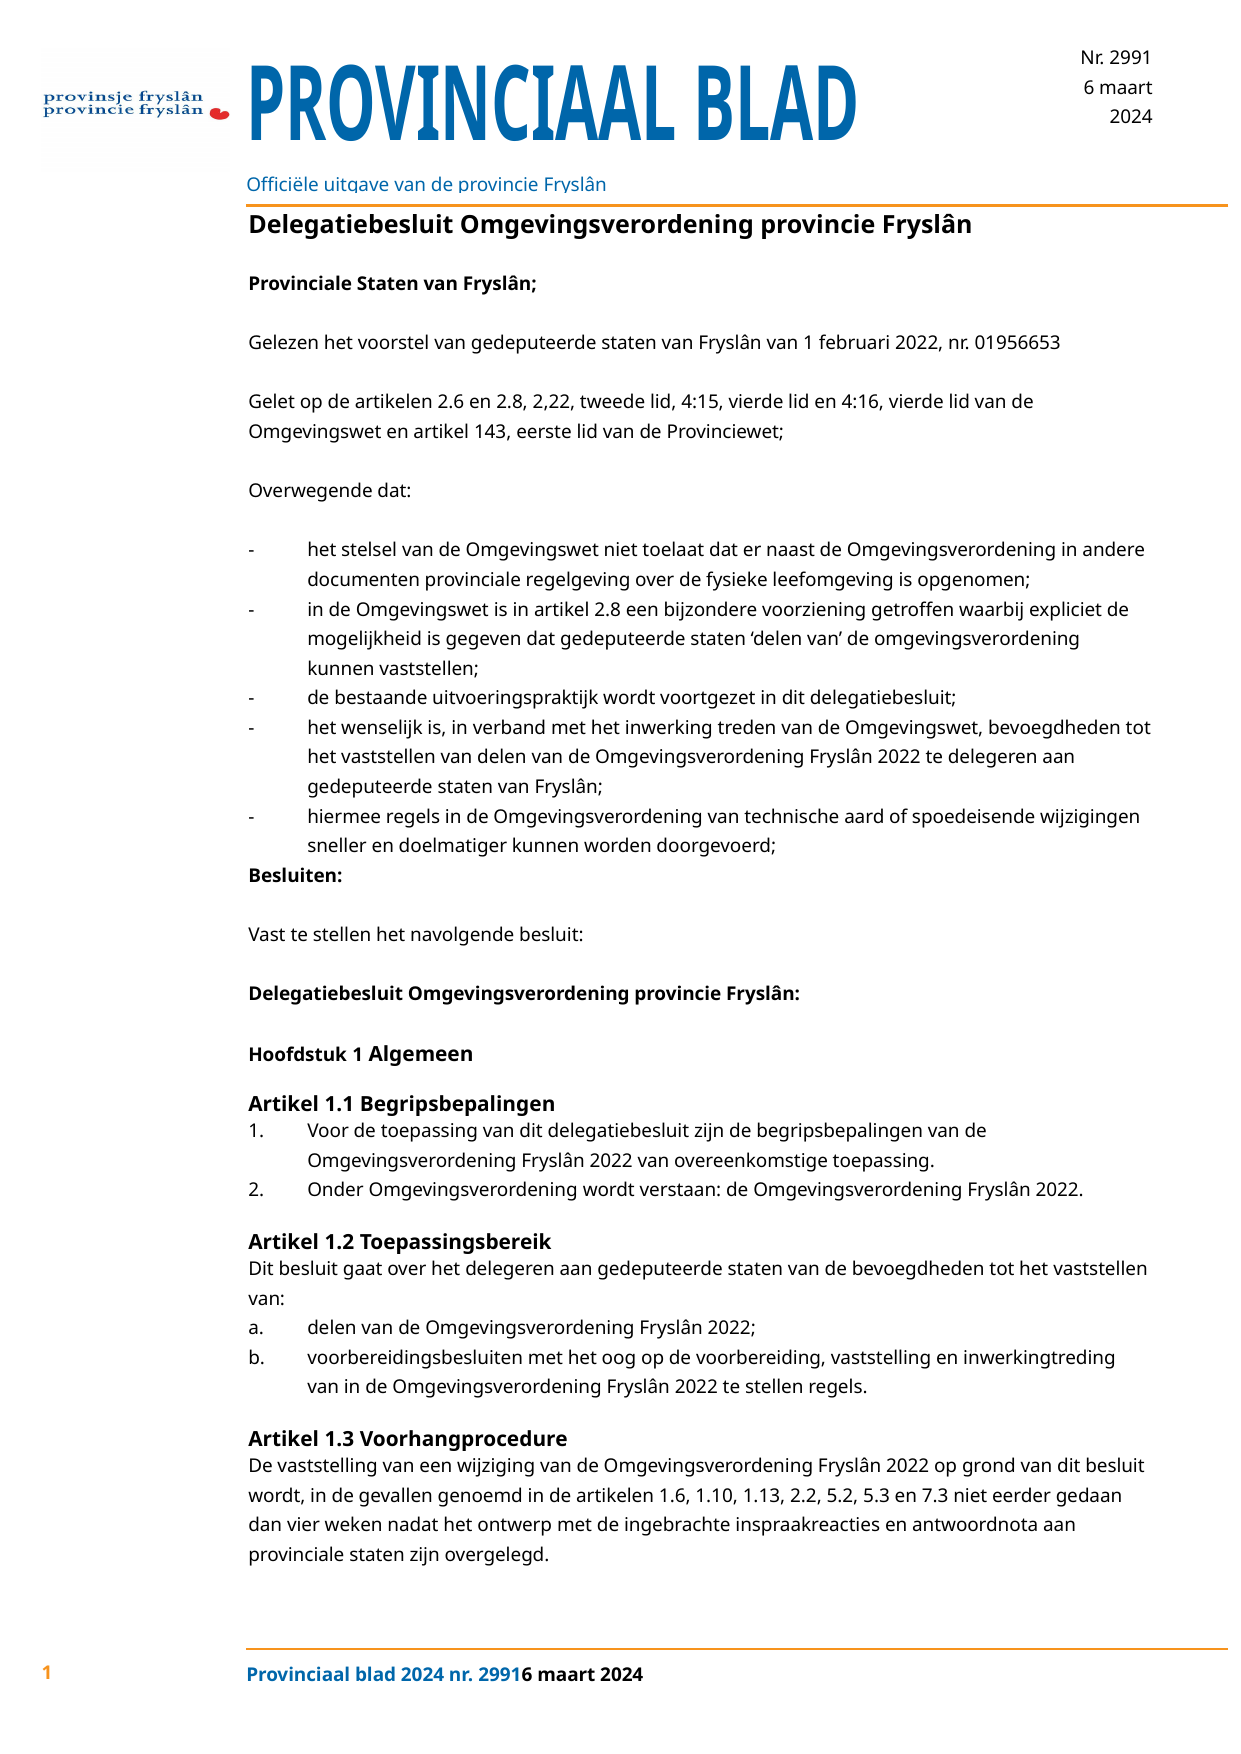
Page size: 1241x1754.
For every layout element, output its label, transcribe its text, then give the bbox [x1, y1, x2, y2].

text Dit besluit gaat over het delegeren aan gedeputeerde staten van de bevoegdheden tot het vaststellen van: [248, 1255, 1152, 1311]
list Onder Omgevingsverordening wordt verstaan: de Omgevingsverordening Fryslân 2022. [248, 1176, 1152, 1202]
text Hoofdstuk 1 Algemeen [248, 1039, 1152, 1068]
picture [41, 47, 231, 172]
text Gelezen het voorstel van gedeputeerde staten van Fryslân van 1 februari 2022, nr. 01956653 [248, 329, 1152, 355]
text Delegatiebesluit Omgevingsverordening provincie Fryslân [248, 207, 1152, 241]
list delen van de Omgevingsverordening Fryslân 2022; [248, 1314, 1152, 1340]
text Artikel 1.3 Voorhangprocedure [248, 1424, 1152, 1452]
list Voor de toepassing van dit delegatiebesluit zijn de begripsbepalingen van de Omgevingsverordening Fryslân 2022 van overeenkomstige toepassing. [248, 1117, 1152, 1172]
list het stelsel van de Omgevingswet niet toelaat dat er naast de Omgevingsverordening in andere documenten provinciale regelgeving over de fysieke leefomgeving is opgenomen; [248, 537, 1152, 592]
list hiermee regels in de Omgevingsverordening van technische aard of spoedeisende wijzigingen sneller en doelmatiger kunnen worden doorgevoerd; [248, 803, 1152, 858]
list de bestaande uitvoeringspraktijk wordt voortgezet in dit delegatiebesluit; [248, 684, 1152, 710]
text Artikel 1.1 Begripsbepalingen [248, 1089, 1152, 1117]
text Provinciale Staten van Fryslân; [248, 270, 1152, 296]
text Artikel 1.2 Toepassingsbereik [248, 1227, 1152, 1255]
text Delegatiebesluit Omgevingsverordening provincie Fryslân: [248, 980, 1152, 1006]
text Besluiten: [248, 862, 1152, 888]
text Vast te stellen het navolgende besluit: [248, 921, 1152, 947]
text Gelet op de artikelen 2.6 en 2.8, 2,22, tweede lid, 4:15, vierde lid en 4:16, vierde lid van de Omgevingswet en artikel 143, eerste lid van de Provinciewet; [248, 389, 1152, 444]
list het wenselijk is, in verband met het inwerking treden van de Omgevingswet, bevoegdheden tot het vaststellen van delen van de Omgevingsverordening Fryslân 2022 te delegeren aan gedeputeerde staten van Fryslân; [248, 714, 1152, 799]
text De vaststelling van een wijziging van de Omgevingsverordening Fryslân 2022 op grond van dit besluit wordt, in de gevallen genoemd in de artikelen 1.6, 1.10, 1.13, 2.2, 5.2, 5.3 en 7.3 niet eerder gedaan dan vier weken nadat het ontwerp met de ingebrachte inspraakreacties en antwoordnota aan provinciale staten zijn overgelegd. [248, 1452, 1152, 1567]
list voorbereidingsbesluiten met het oog op de voorbereiding, vaststelling en inwerkingtreding van in de Omgevingsverordening Fryslân 2022 te stellen regels. [248, 1344, 1152, 1399]
list in de Omgevingswet is in artikel 2.8 een bijzondere voorziening getroffen waarbij expliciet de mogelijkheid is gegeven dat gedeputeerde staten ‘delen van’ de omgevingsverordening kunnen vaststellen; [248, 596, 1152, 681]
text Overwegende dat: [248, 477, 1152, 503]
